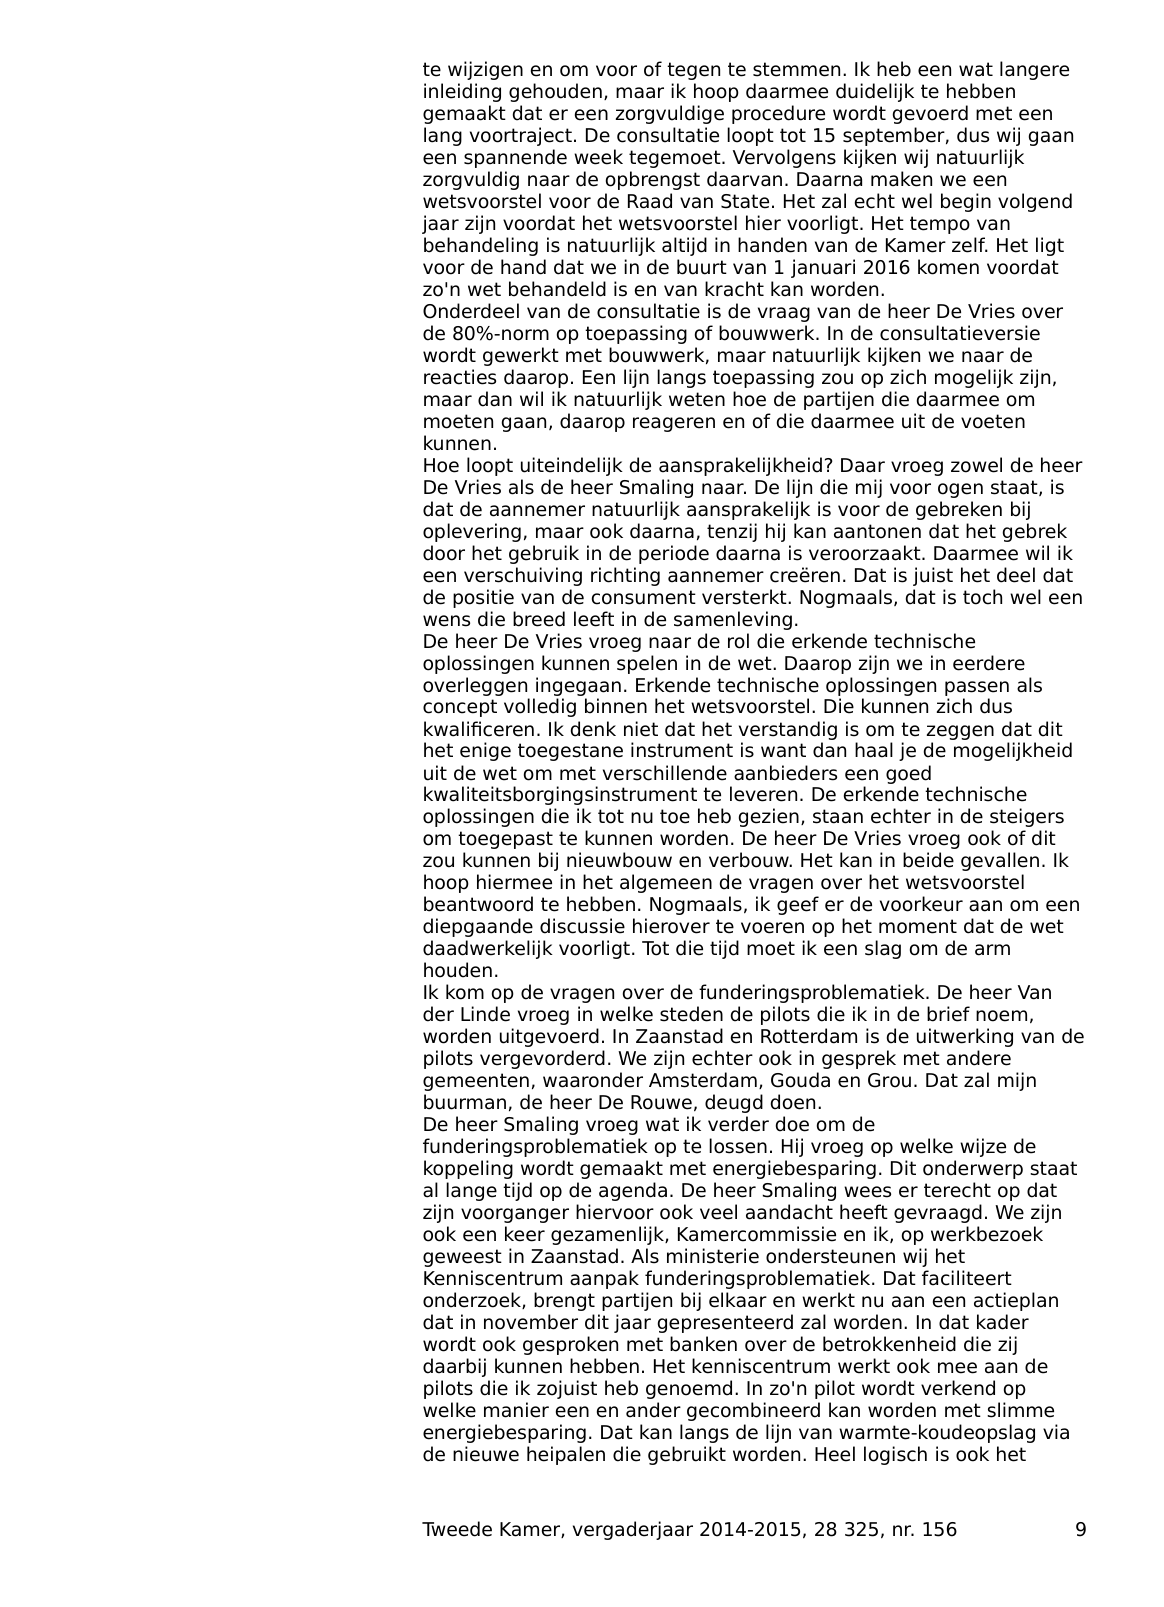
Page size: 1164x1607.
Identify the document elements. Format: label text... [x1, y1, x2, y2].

text Onderdeel van de consultatie is de vraag van de heer De Vries over de 80%-norm op toepassing of bouwwerk. In de consultatieversie wordt gewerkt met bouwwerk, maar natuurlijk kijken we naar de reacties daarop. Een lijn langs toepassing zou op zich mogelijk zijn, maar dan wil ik natuurlijk weten hoe de partijen die daarmee om moeten gaan, daarop reageren en of die daarmee uit de voeten kunnen. [422, 301, 1087, 455]
text te wijzigen en om voor of tegen te stemmen. Ik heb een wat langere inleiding gehouden, maar ik hoop daarmee duidelijk te hebben gemaakt dat er een zorgvuldige procedure wordt gevoerd met een lang voortraject. De consultatie loopt tot 15 september, dus wij gaan een spannende week tegemoet. Vervolgens kijken wij natuurlijk zorgvuldig naar de opbrengst daarvan. Daarna maken we een wetsvoorstel voor de Raad van State. Het zal echt wel begin volgend jaar zijn voordat het wetsvoorstel hier voorligt. Het tempo van behandeling is natuurlijk altijd in handen van de Kamer zelf. Het ligt voor de hand dat we in de buurt van 1 januari 2016 komen voordat zo'n wet behandeld is en van kracht kan worden. [422, 59, 1087, 301]
text Hoe loopt uiteindelijk de aansprakelijkheid? Daar vroeg zowel de heer De Vries als de heer Smaling naar. De lijn die mij voor ogen staat, is dat de aannemer natuurlijk aansprakelijk is voor de gebreken bij oplevering, maar ook daarna, tenzij hij kan aantonen dat het gebrek door het gebruik in de periode daarna is veroorzaakt. Daarmee wil ik een verschuiving richting aannemer creëren. Dat is juist het deel dat de positie van de consument versterkt. Nogmaals, dat is toch wel een wens die breed leeft in de samenleving. [422, 455, 1087, 631]
text Ik kom op de vragen over de funderingsproblematiek. De heer Van der Linde vroeg in welke steden de pilots die ik in de brief noem, worden uitgevoerd. In Zaanstad en Rotterdam is de uitwerking van de pilots vergevorderd. We zijn echter ook in gesprek met andere gemeenten, waaronder Amsterdam, Gouda en Grou. Dat zal mijn buurman, de heer De Rouwe, deugd doen. [422, 982, 1087, 1114]
text De heer Smaling vroeg wat ik verder doe om de funderingsproblematiek op te lossen. Hij vroeg op welke wijze de koppeling wordt gemaakt met energiebesparing. Dit onderwerp staat al lange tijd op de agenda. De heer Smaling wees er terecht op dat zijn voorganger hiervoor ook veel aandacht heeft gevraagd. We zijn ook een keer gezamenlijk, Kamercommissie en ik, op werkbezoek geweest in Zaanstad. Als ministerie ondersteunen wij het Kenniscentrum aanpak funderingsproblematiek. Dat faciliteert onderzoek, brengt partijen bij elkaar en werkt nu aan een actieplan dat in november dit jaar gepresenteerd zal worden. In dat kader wordt ook gesproken met banken over de betrokkenheid die zij daarbij kunnen hebben. Het kenniscentrum werkt ook mee aan de pilots die ik zojuist heb genoemd. In zo'n pilot wordt verkend op welke manier een en ander gecombineerd kan worden met slimme energiebesparing. Dat kan langs de lijn van warmte-koudeopslag via de nieuwe heipalen die gebruikt worden. Heel logisch is ook het [422, 1114, 1087, 1466]
text De heer De Vries vroeg naar de rol die erkende technische oplossingen kunnen spelen in de wet. Daarop zijn we in eerdere overleggen ingegaan. Erkende technische oplossingen passen als concept volledig binnen het wetsvoorstel. Die kunnen zich dus kwalificeren. Ik denk niet dat het verstandig is om te zeggen dat dit het enige toegestane instrument is want dan haal je de mogelijkheid uit de wet om met verschillende aanbieders een goed kwaliteitsborgingsinstrument te leveren. De erkende technische oplossingen die ik tot nu toe heb gezien, staan echter in de steigers om toegepast te kunnen worden. De heer De Vries vroeg ook of dit zou kunnen bij nieuwbouw en verbouw. Het kan in beide gevallen. Ik hoop hiermee in het algemeen de vragen over het wetsvoorstel beantwoord te hebben. Nogmaals, ik geef er de voorkeur aan om een diepgaande discussie hierover te voeren op het moment dat de wet daadwerkelijk voorligt. Tot die tijd moet ik een slag om de arm houden. [422, 631, 1087, 982]
